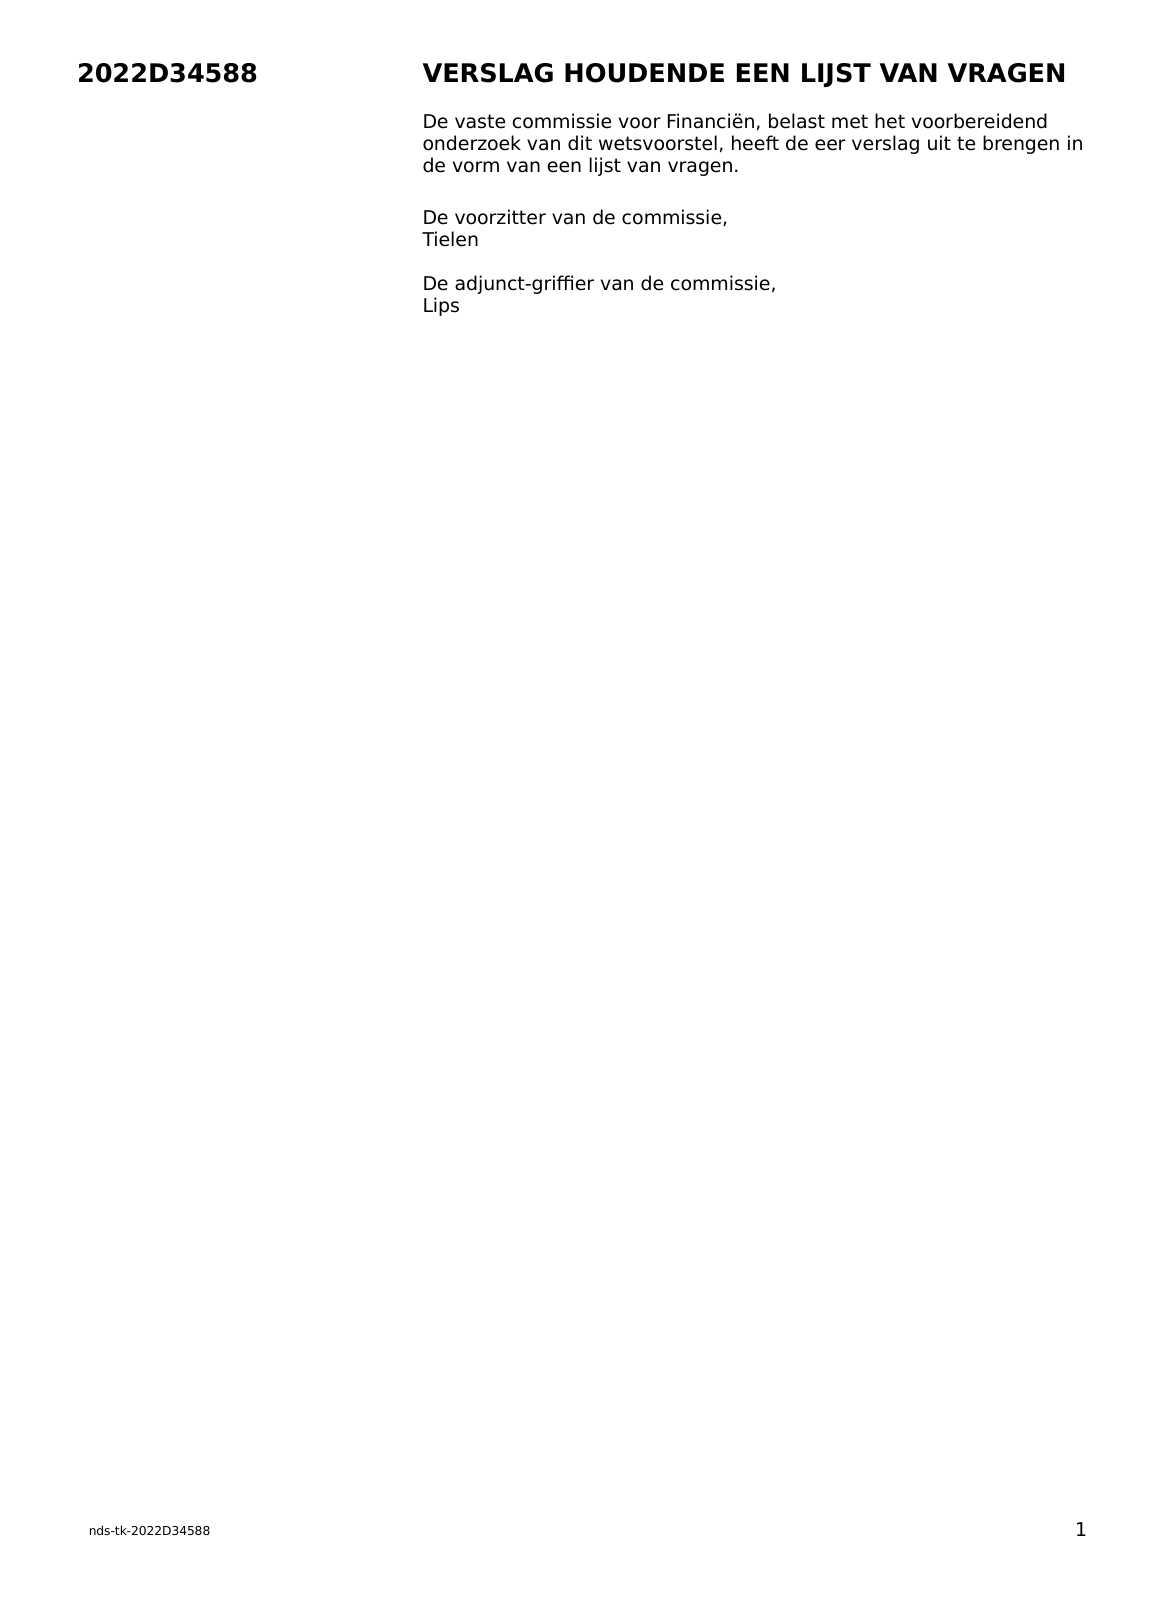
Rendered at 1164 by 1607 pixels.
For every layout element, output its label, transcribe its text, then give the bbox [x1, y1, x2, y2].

text nds-tk-2022D34588 [88, 1524, 323, 1538]
text De vaste commissie voor Financiën, belast met het voorbereidend onderzoek van dit wetsvoorstel, heeft de eer verslag uit te brengen in de vorm van een lijst van vragen. [422, 111, 1087, 177]
text De voorzitter van de commissie, Tielen [422, 207, 1087, 251]
text 2022D34588 VERSLAG HOUDENDE EEN LIJST VAN VRAGEN [77, 59, 1087, 89]
text De adjunct-griffier van de commissie, Lips [422, 273, 1087, 317]
